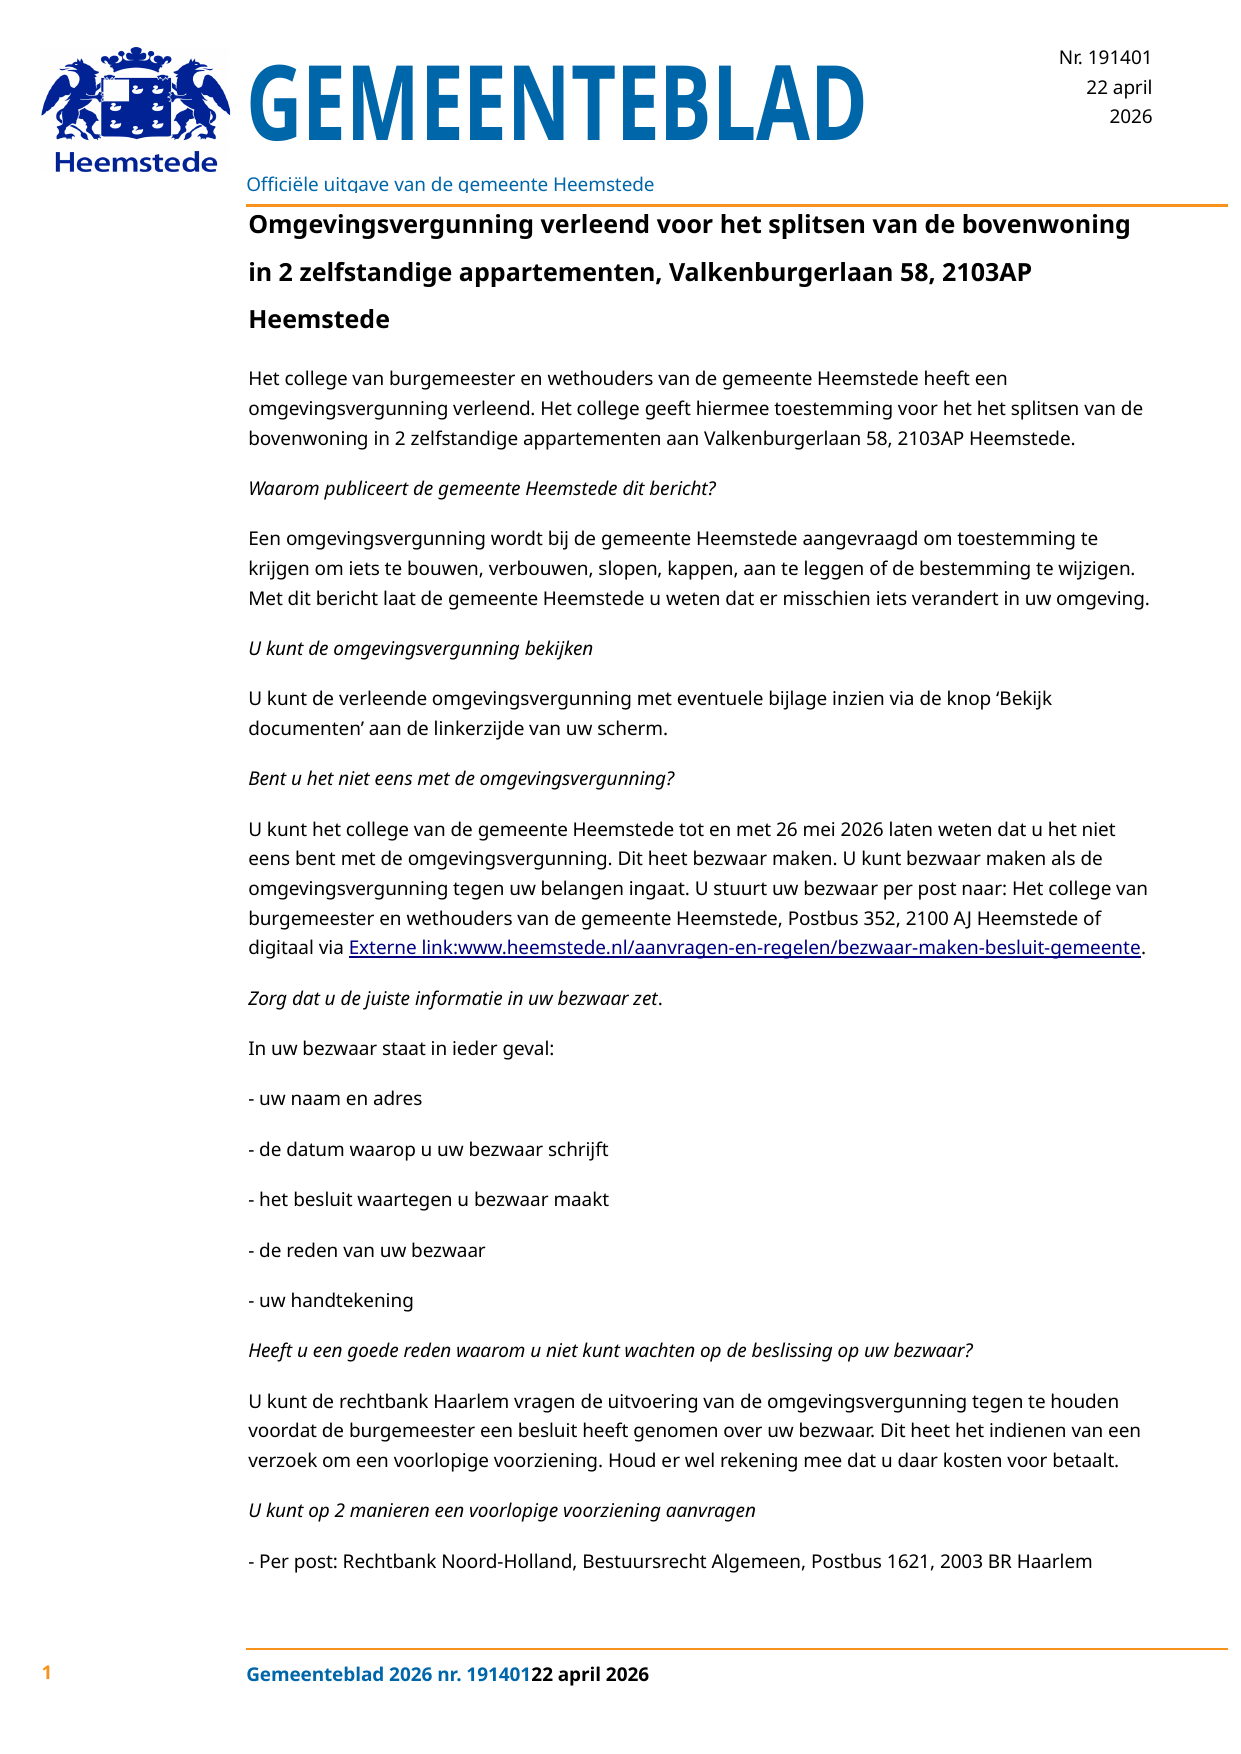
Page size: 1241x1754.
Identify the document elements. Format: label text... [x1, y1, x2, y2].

text - Per post: Rechtbank Noord-Holland, Bestuursrecht Algemeen, Postbus 1621, 2003 BR Haarlem [248, 1548, 1152, 1574]
text - de datum waarop u uw bezwaar schrijft [248, 1136, 1152, 1162]
text - het besluit waartegen u bezwaar maakt [248, 1186, 1152, 1212]
text Waarom publiceert de gemeente Heemstede dit bericht? [248, 475, 1152, 501]
text - uw naam en adres [248, 1086, 1152, 1111]
text U kunt de omgevingsvergunning bekijken [248, 635, 1152, 661]
picture [41, 47, 231, 172]
text Een omgevingsvergunning wordt bij de gemeente Heemstede aangevraagd om toestemming te krijgen om iets te bouwen, verbouwen, slopen, kappen, aan te leggen of de bestemming te wijzigen. Met dit bericht laat de gemeente Heemstede u weten dat er misschien iets verandert in uw omgeving. [248, 526, 1152, 610]
text In uw bezwaar staat in ieder geval: [248, 1035, 1152, 1061]
text U kunt het college van de gemeente Heemstede tot en met 26 mei 2026 laten weten dat u het niet eens bent met de omgevingsvergunning. Dit heet bezwaar maken. U kunt bezwaar maken als de omgevingsvergunning tegen uw belangen ingaat. U stuurt uw bezwaar per post naar: Het college van burgemeester en wethouders van de gemeente Heemstede, Postbus 352, 2100 AJ Heemstede of digitaal via Externe link:www.heemstede.nl/aanvragen-en-regelen/bezwaar-maken-besluit-gemeente. [248, 816, 1152, 960]
text U kunt de rechtbank Haarlem vragen de uitvoering van de omgevingsvergunning tegen te houden voordat de burgemeester een besluit heeft genomen over uw bezwaar. Dit heet het indienen van een verzoek om een voorlopige voorziening. Houd er wel rekening mee dat u daar kosten voor betaalt. [248, 1388, 1152, 1473]
text Heeft u een goede reden waarom u niet kunt wachten op de beslissing op uw bezwaar? [248, 1338, 1152, 1363]
text Zorg dat u de juiste informatie in uw bezwaar zet. [248, 985, 1152, 1010]
text Het college van burgemeester en wethouders van de gemeente Heemstede heeft een omgevingsvergunning verleend. Het college geeft hiermee toestemming voor het het splitsen van de bovenwoning in 2 zelfstandige appartementen aan Valkenburgerlaan 58, 2103AP Heemstede. [248, 366, 1152, 450]
text U kunt de verleende omgevingsvergunning met eventuele bijlage inzien via de knop ‘Bekijk documenten’ aan de linkerzijde van uw scherm. [248, 686, 1152, 741]
text Bent u het niet eens met de omgevingsvergunning? [248, 766, 1152, 791]
text U kunt op 2 manieren een voorlopige voorziening aanvragen [248, 1498, 1152, 1523]
text Omgevingsvergunning verleend voor het splitsen van de bovenwoning in 2 zelfstandige appartementen, Valkenburgerlaan 58, 2103AP Heemstede [248, 207, 1152, 336]
text - de reden van uw bezwaar [248, 1237, 1152, 1262]
text - uw handtekening [248, 1287, 1152, 1313]
